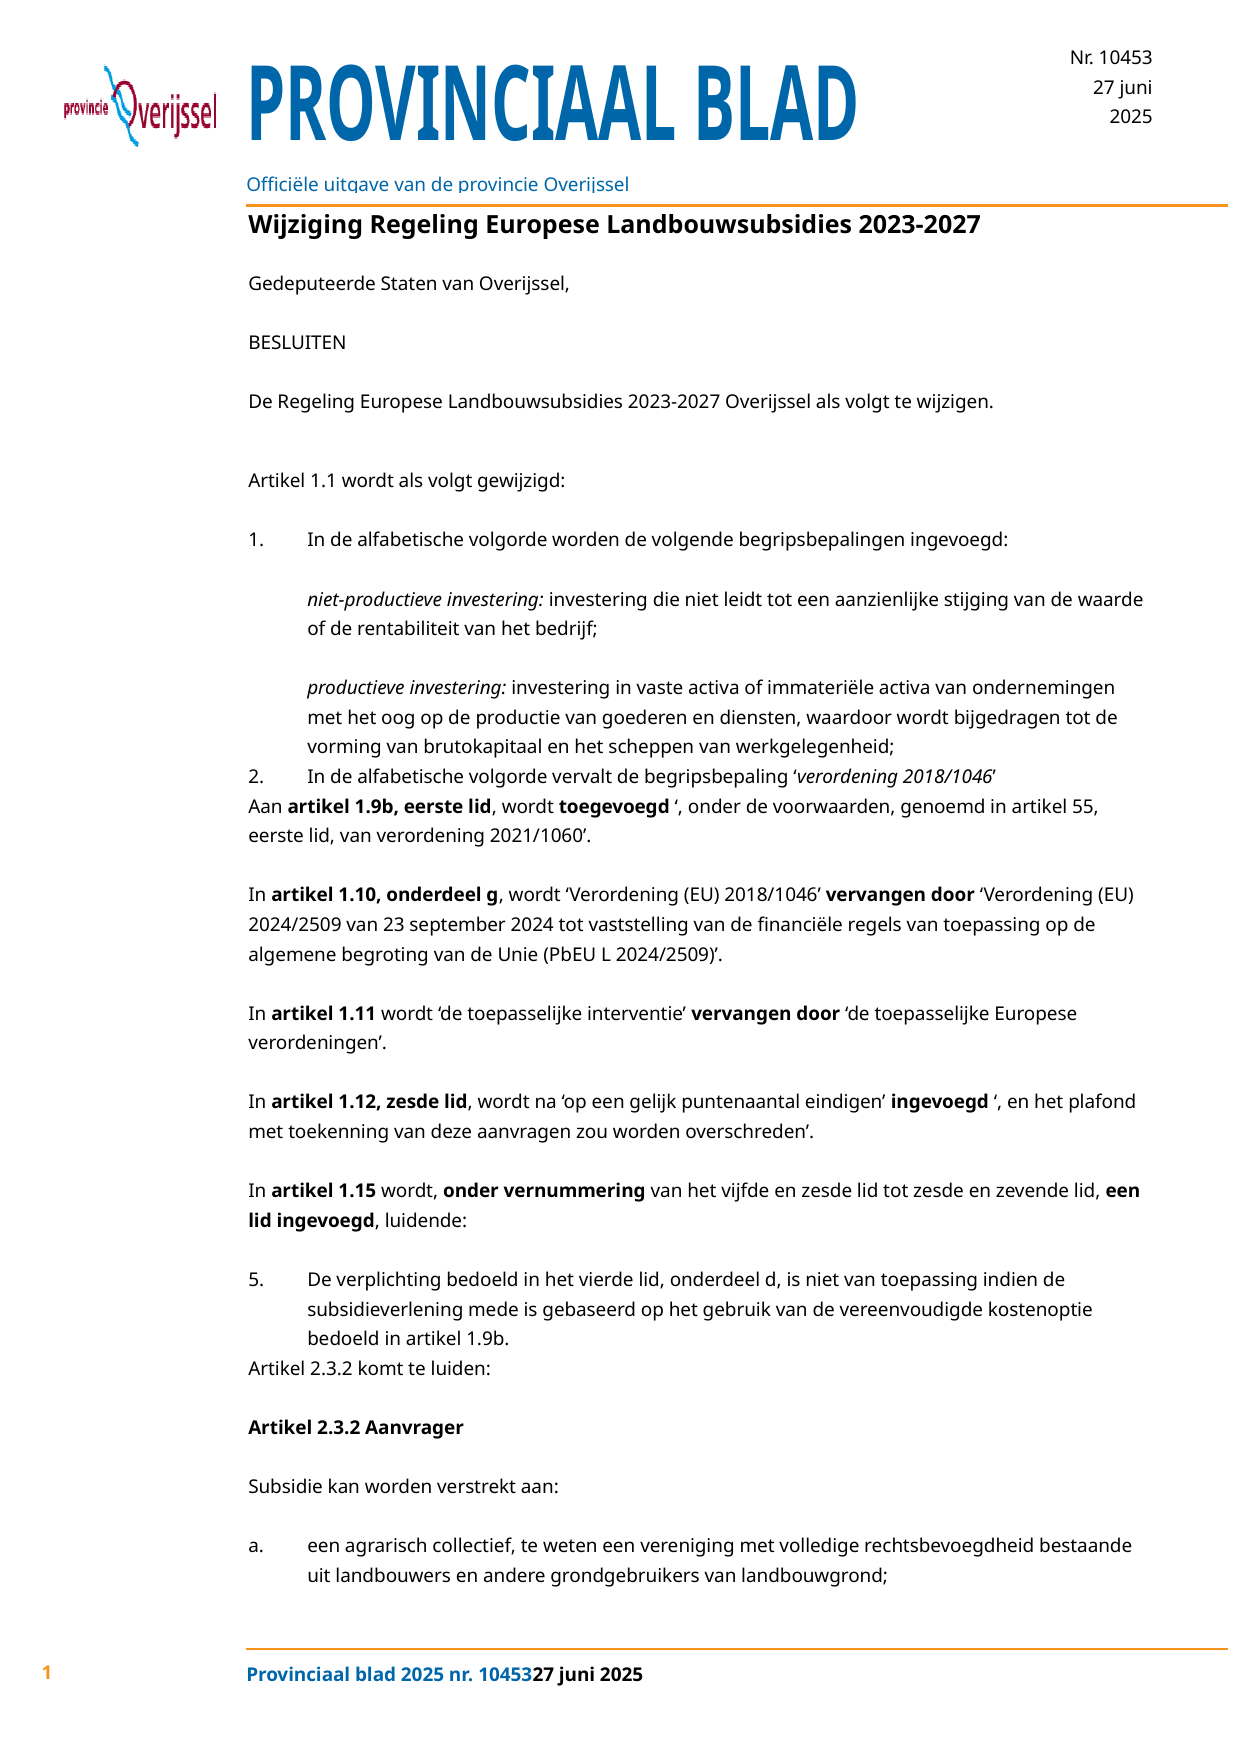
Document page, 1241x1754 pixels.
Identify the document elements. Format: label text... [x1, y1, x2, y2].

text Artikel 1.1 wordt als volgt gewijzigd: [248, 467, 1152, 493]
text Gedeputeerde Staten van Overijssel, [248, 270, 1152, 296]
list De verplichting bedoeld in het vierde lid, onderdeel d, is niet van toepassing indien de subsidieverlening mede is gebaseerd op het gebruik van de vereenvoudigde kostenoptie bedoeld in artikel 1.9b. [248, 1266, 1152, 1351]
list niet-productieve investering: investering die niet leidt tot een aanzienlijke stijging van de waarde of de rentabiliteit van het bedrijf; [248, 586, 1152, 641]
text In artikel 1.12, zesde lid, wordt na ‘op een gelijk puntenaantal eindigen’ ingevoegd ‘, en het plafond met toekenning van deze aanvragen zou worden overschreden’. [248, 1089, 1152, 1144]
text Subsidie kan worden verstrekt aan: [248, 1473, 1152, 1499]
text In artikel 1.11 wordt ‘de toepasselijke interventie’ vervangen door ‘de toepasselijke Europese verordeningen’. [248, 1000, 1152, 1055]
text Artikel 2.3.2 komt te luiden: [248, 1355, 1152, 1381]
text De Regeling Europese Landbouwsubsidies 2023-2027 Overijssel als volgt te wijzigen. [248, 389, 1152, 414]
list productieve investering: investering in vaste activa of immateriële activa van ondernemingen met het oog op de productie van goederen en diensten, waardoor wordt bijgedragen tot de vorming van brutokapitaal en het scheppen van werkgelegenheid; [248, 674, 1152, 759]
list In de alfabetische volgorde vervalt de begripsbepaling ‘verordening 2018/1046’ [248, 763, 1152, 789]
text BESLUITEN [248, 329, 1152, 355]
text In artikel 1.10, onderdeel g, wordt ‘Verordening (EU) 2018/1046’ vervangen door ‘Verordening (EU) 2024/2509 van 23 september 2024 tot vaststelling van de financiële regels van toepassing op de algemene begroting van de Unie (PbEU L 2024/2509)’. [248, 882, 1152, 967]
list een agrarisch collectief, te weten een vereniging met volledige rechtsbevoegdheid bestaande uit landbouwers en andere grondgebruikers van landbouwgrond; [248, 1532, 1152, 1588]
text Wijziging Regeling Europese Landbouwsubsidies 2023-2027 [248, 207, 1152, 241]
text In artikel 1.15 wordt, onder vernummering van het vijfde en zesde lid tot zesde en zevende lid, een lid ingevoegd, luidende: [248, 1177, 1152, 1233]
picture [41, 47, 231, 172]
list In de alfabetische volgorde worden de volgende begripsbepalingen ingevoegd: [248, 527, 1152, 552]
text Aan artikel 1.9b, eerste lid, wordt toegevoegd ‘, onder de voorwaarden, genoemd in artikel 55, eerste lid, van verordening 2021/1060’. [248, 793, 1152, 848]
text Artikel 2.3.2 Aanvrager [248, 1414, 1152, 1440]
